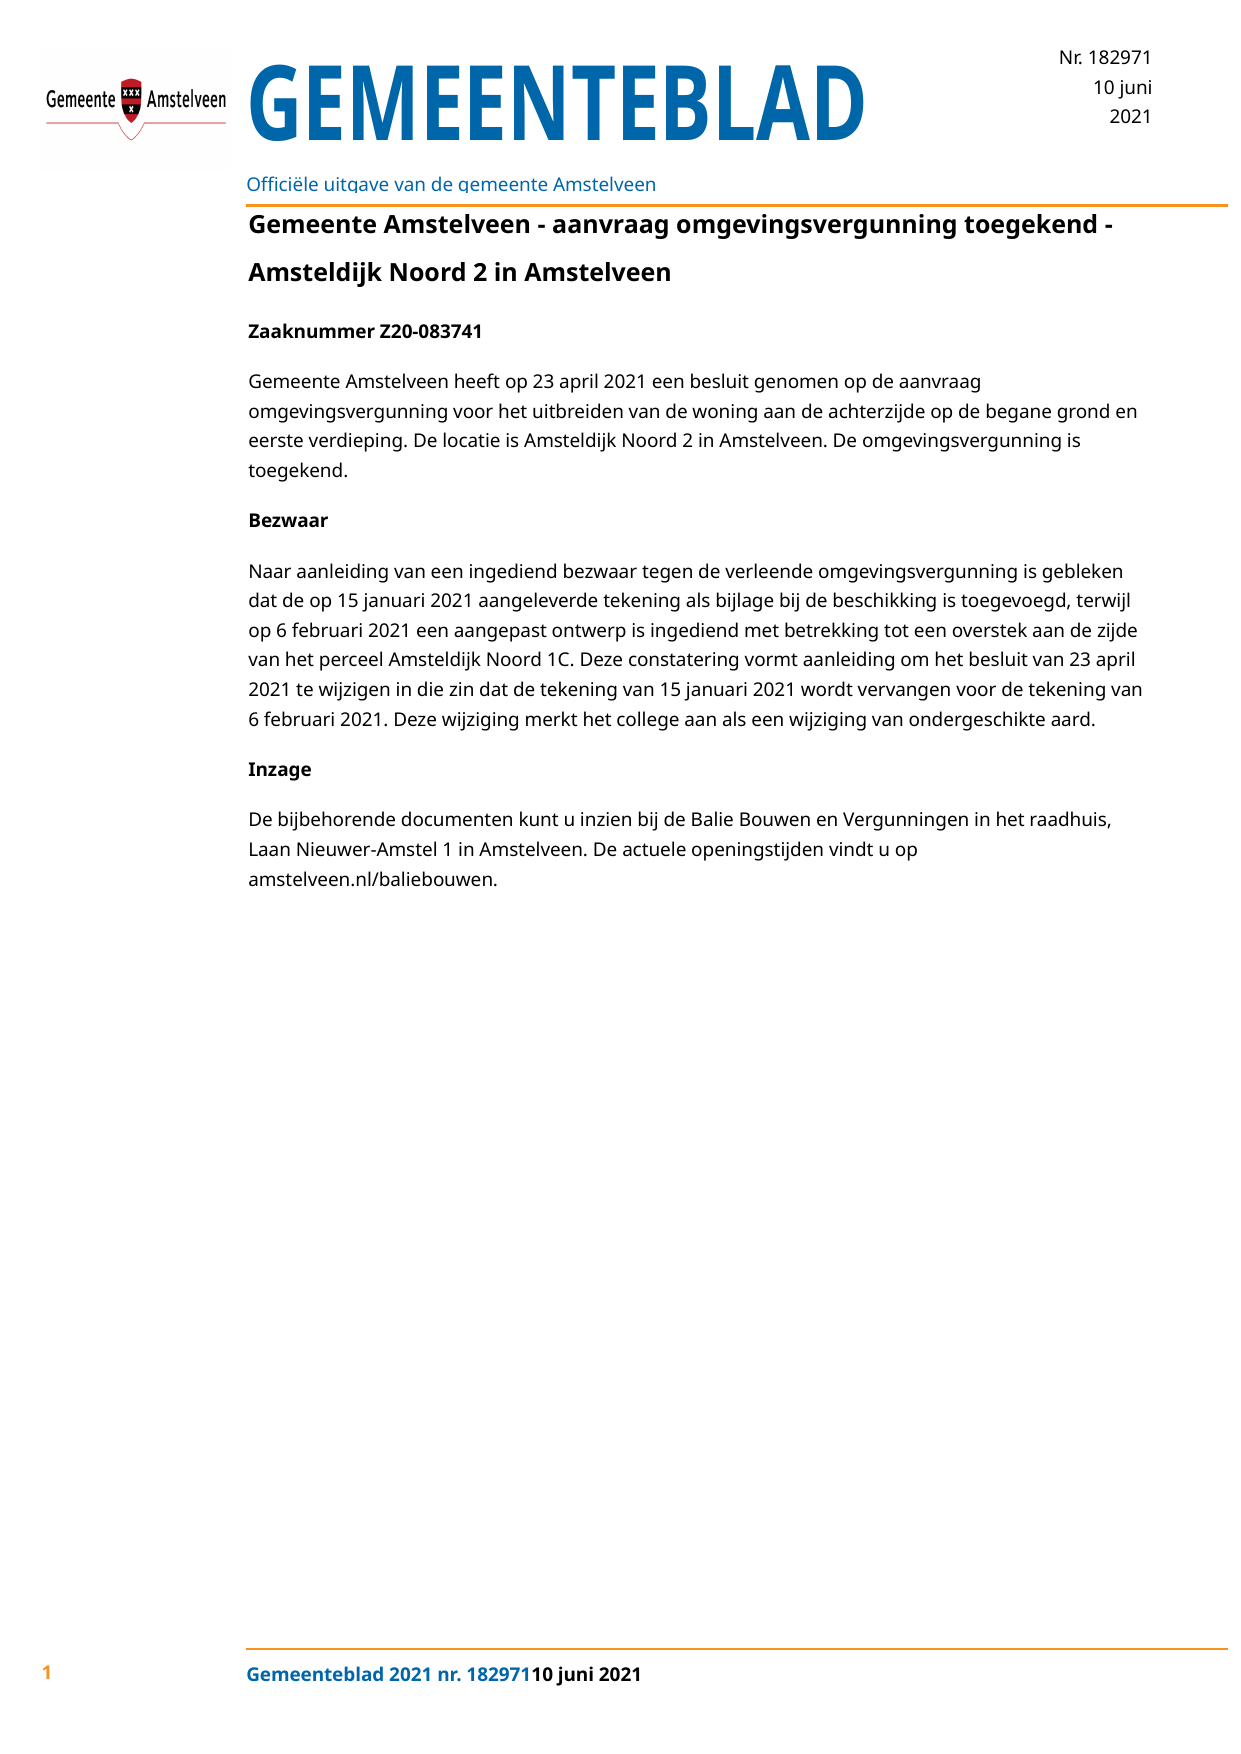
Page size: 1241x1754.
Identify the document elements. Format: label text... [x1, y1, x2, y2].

picture [41, 47, 231, 172]
text Bezwaar [248, 507, 1152, 533]
text De bijbehorende documenten kunt u inzien bij de Balie Bouwen en Vergunningen in het raadhuis, Laan Nieuwer-Amstel 1 in Amstelveen. De actuele openingstijden vindt u op amstelveen.nl/baliebouwen. [248, 807, 1152, 892]
text Zaaknummer Z20-083741 [248, 318, 1152, 344]
text Inzage [248, 756, 1152, 782]
text Gemeente Amstelveen - aanvraag omgevingsvergunning toegekend - Amsteldijk Noord 2 in Amstelveen [248, 207, 1152, 288]
text Naar aanleiding van een ingediend bezwaar tegen de verleende omgevingsvergunning is gebleken dat de op 15 januari 2021 aangeleverde tekening als bijlage bij de beschikking is toegevoegd, terwijl op 6 februari 2021 een aangepast ontwerp is ingediend met betrekking tot een overstek aan de zijde van het perceel Amsteldijk Noord 1C. Deze constatering vormt aanleiding om het besluit van 23 april 2021 te wijzigen in die zin dat de tekening van 15 januari 2021 wordt vervangen voor de tekening van 6 februari 2021. Deze wijziging merkt het college aan als een wijziging van ondergeschikte aard. [248, 558, 1152, 732]
text Gemeente Amstelveen heeft op 23 april 2021 een besluit genomen op de aanvraag omgevingsvergunning voor het uitbreiden van de woning aan de achterzijde op de begane grond en eerste verdieping. De locatie is Amsteldijk Noord 2 in Amstelveen. De omgevingsvergunning is toegekend. [248, 368, 1152, 483]
